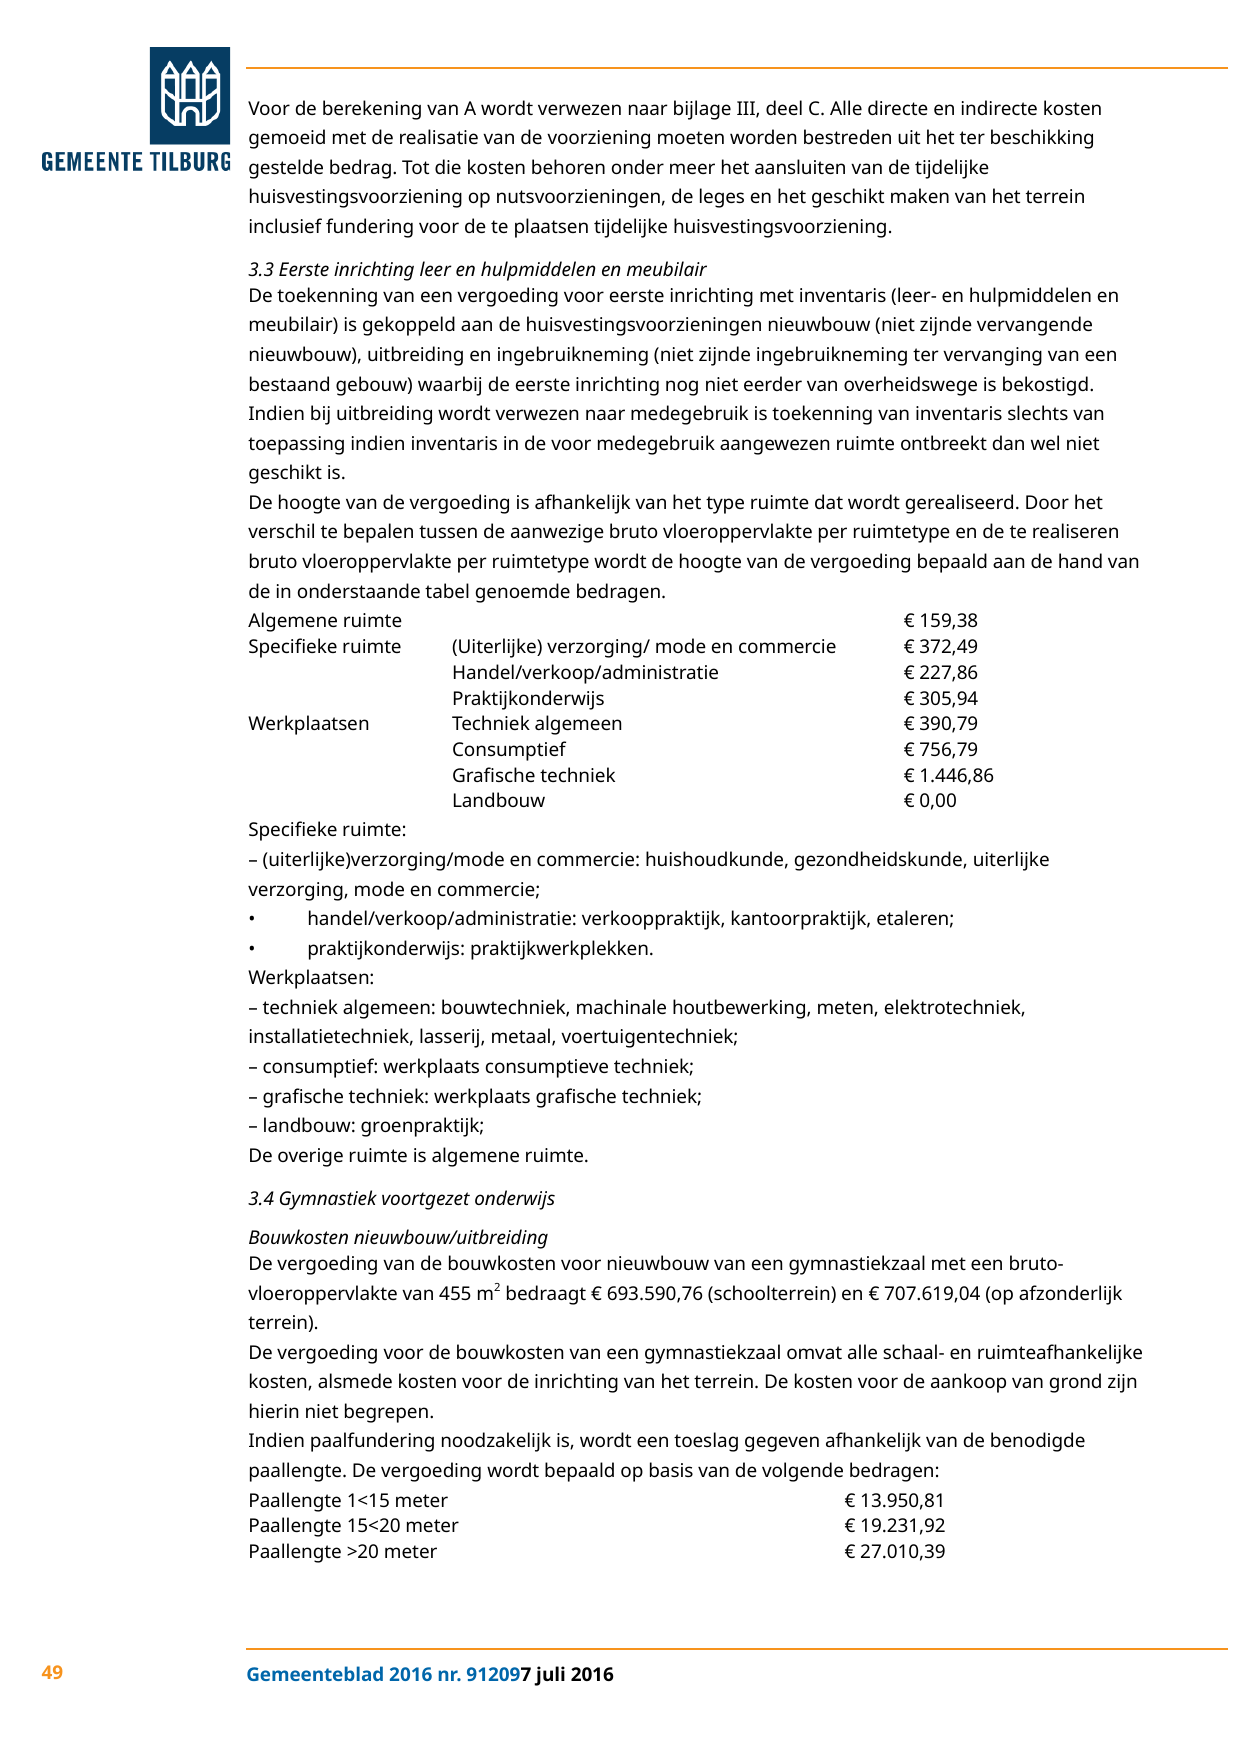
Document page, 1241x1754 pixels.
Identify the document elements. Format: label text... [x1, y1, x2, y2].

text – consumptief: werkplaats consumptieve techniek; [248, 1053, 1152, 1079]
text De hoogte van de vergoeding is afhankelijk van het type ruimte dat wordt gerealiseerd. Door het verschil te bepalen tussen de aanwezige bruto vloeroppervlakte per ruimtetype en de te realiseren bruto vloeroppervlakte per ruimtetype wordt de hoogte van de vergoeding bepaald aan de hand van de in onderstaande tabel genoemde bedragen. [248, 489, 1152, 603]
table_header € 13.950,81 [844, 1487, 1152, 1513]
text De vergoeding voor de bouwkosten van een gymnastiekzaal omvat alle schaal- en ruimteafhankelijke kosten, alsmede kosten voor de inrichting van het terrein. De kosten voor de aankoop van grond zijn hierin niet begrepen. [248, 1339, 1152, 1424]
table_header Algemene ruimte [248, 608, 452, 633]
table_cell Techniek algemeen [452, 710, 903, 736]
table_cell [248, 788, 452, 813]
table_cell [248, 685, 452, 710]
text – techniek algemeen: bouwtechniek, machinale houtbewerking, meten, elektrotechniek, installatietechniek, lasserij, metaal, voertuigentechniek; [248, 994, 1152, 1049]
table_cell Paallengte >20 meter [248, 1538, 844, 1564]
table_cell € 372,49 [904, 633, 1152, 659]
text – (uiterlijke)verzorging/mode en commercie: huishoudkunde, gezondheidskunde, uiterlijke verzorging, mode en commercie; [248, 846, 1152, 901]
list handel/verkoop/administratie: verkooppraktijk, kantoorpraktijk, etaleren; [248, 905, 1152, 931]
text 3.4 Gymnastiek voortgezet onderwijs [248, 1185, 1152, 1211]
table_cell [248, 736, 452, 762]
table_cell € 305,94 [904, 685, 1152, 710]
list praktijkonderwijs: praktijkwerkplekken. [248, 935, 1152, 961]
table_header Paallengte 1<15 meter [248, 1487, 844, 1513]
picture [41, 47, 231, 172]
table_cell Specifieke ruimte [248, 633, 452, 659]
table_cell Handel/verkoop/administratie [452, 659, 903, 685]
table_cell Paallengte 15<20 meter [248, 1513, 844, 1538]
text Indien paalfundering noodzakelijk is, wordt een toeslag gegeven afhankelijk van de benodigde paallengte. De vergoeding wordt bepaald op basis van de volgende bedragen: [248, 1428, 1152, 1483]
text Voor de berekening van A wordt verwezen naar bijlage III, deel C. Alle directe en indirecte kosten gemoeid met de realisatie van de voorziening moeten worden bestreden uit het ter beschikking gestelde bedrag. Tot die kosten behoren onder meer het aansluiten van de tijdelijke huisvestingsvoorziening op nutsvoorzieningen, de leges en het geschikt maken van het terrein inclusief fundering voor de te plaatsen tijdelijke huisvestingsvoorziening. [248, 95, 1152, 239]
table_cell € 0,00 [904, 788, 1152, 813]
table_cell € 27.010,39 [844, 1538, 1152, 1564]
text Werkplaatsen: [248, 964, 1152, 990]
text – landbouw: groenpraktijk; [248, 1112, 1152, 1138]
table_cell Consumptief [452, 736, 903, 762]
table_cell € 1.446,86 [904, 762, 1152, 788]
table_header [452, 608, 903, 633]
table_cell € 19.231,92 [844, 1513, 1152, 1538]
table_header € 159,38 [904, 608, 1152, 633]
table_cell (Uiterlijke) verzorging/ mode en commercie [452, 633, 903, 659]
table_cell € 756,79 [904, 736, 1152, 762]
table_cell Grafische techniek [452, 762, 903, 788]
table_cell Werkplaatsen [248, 710, 452, 736]
text De toekenning van een vergoeding voor eerste inrichting met inventaris (leer- en hulpmiddelen en meubilair) is gekoppeld aan de huisvestingsvoorzieningen nieuwbouw (niet zijnde vervangende nieuwbouw), uitbreiding en ingebruikneming (niet zijnde ingebruikneming ter vervanging van een bestaand gebouw) waarbij de eerste inrichting nog niet eerder van overheidswege is bekostigd. Indien bij uitbreiding wordt verwezen naar medegebruik is toekenning van inventaris slechts van toepassing indien inventaris in de voor medegebruik aangewezen ruimte ontbreekt dan wel niet geschikt is. [248, 282, 1152, 485]
table_cell Landbouw [452, 788, 903, 813]
table_cell € 390,79 [904, 710, 1152, 736]
text De overige ruimte is algemene ruimte. [248, 1142, 1152, 1168]
text – grafische techniek: werkplaats grafische techniek; [248, 1083, 1152, 1108]
table_cell [248, 659, 452, 685]
table_cell € 227,86 [904, 659, 1152, 685]
text Bouwkosten nieuwbouw/uitbreiding [248, 1224, 1152, 1250]
table_cell [248, 762, 452, 788]
text Specifieke ruimte: [248, 817, 1152, 842]
table_cell Praktijkonderwijs [452, 685, 903, 710]
text De vergoeding van de bouwkosten voor nieuwbouw van een gymnastiekzaal met een bruto-vloeroppervlakte van 455 m2 bedraagt € 693.590,76 (schoolterrein) en € 707.619,04 (op afzonderlijk terrein). [248, 1250, 1152, 1335]
text 3.3 Eerste inrichting leer en hulpmiddelen en meubilair [248, 256, 1152, 282]
